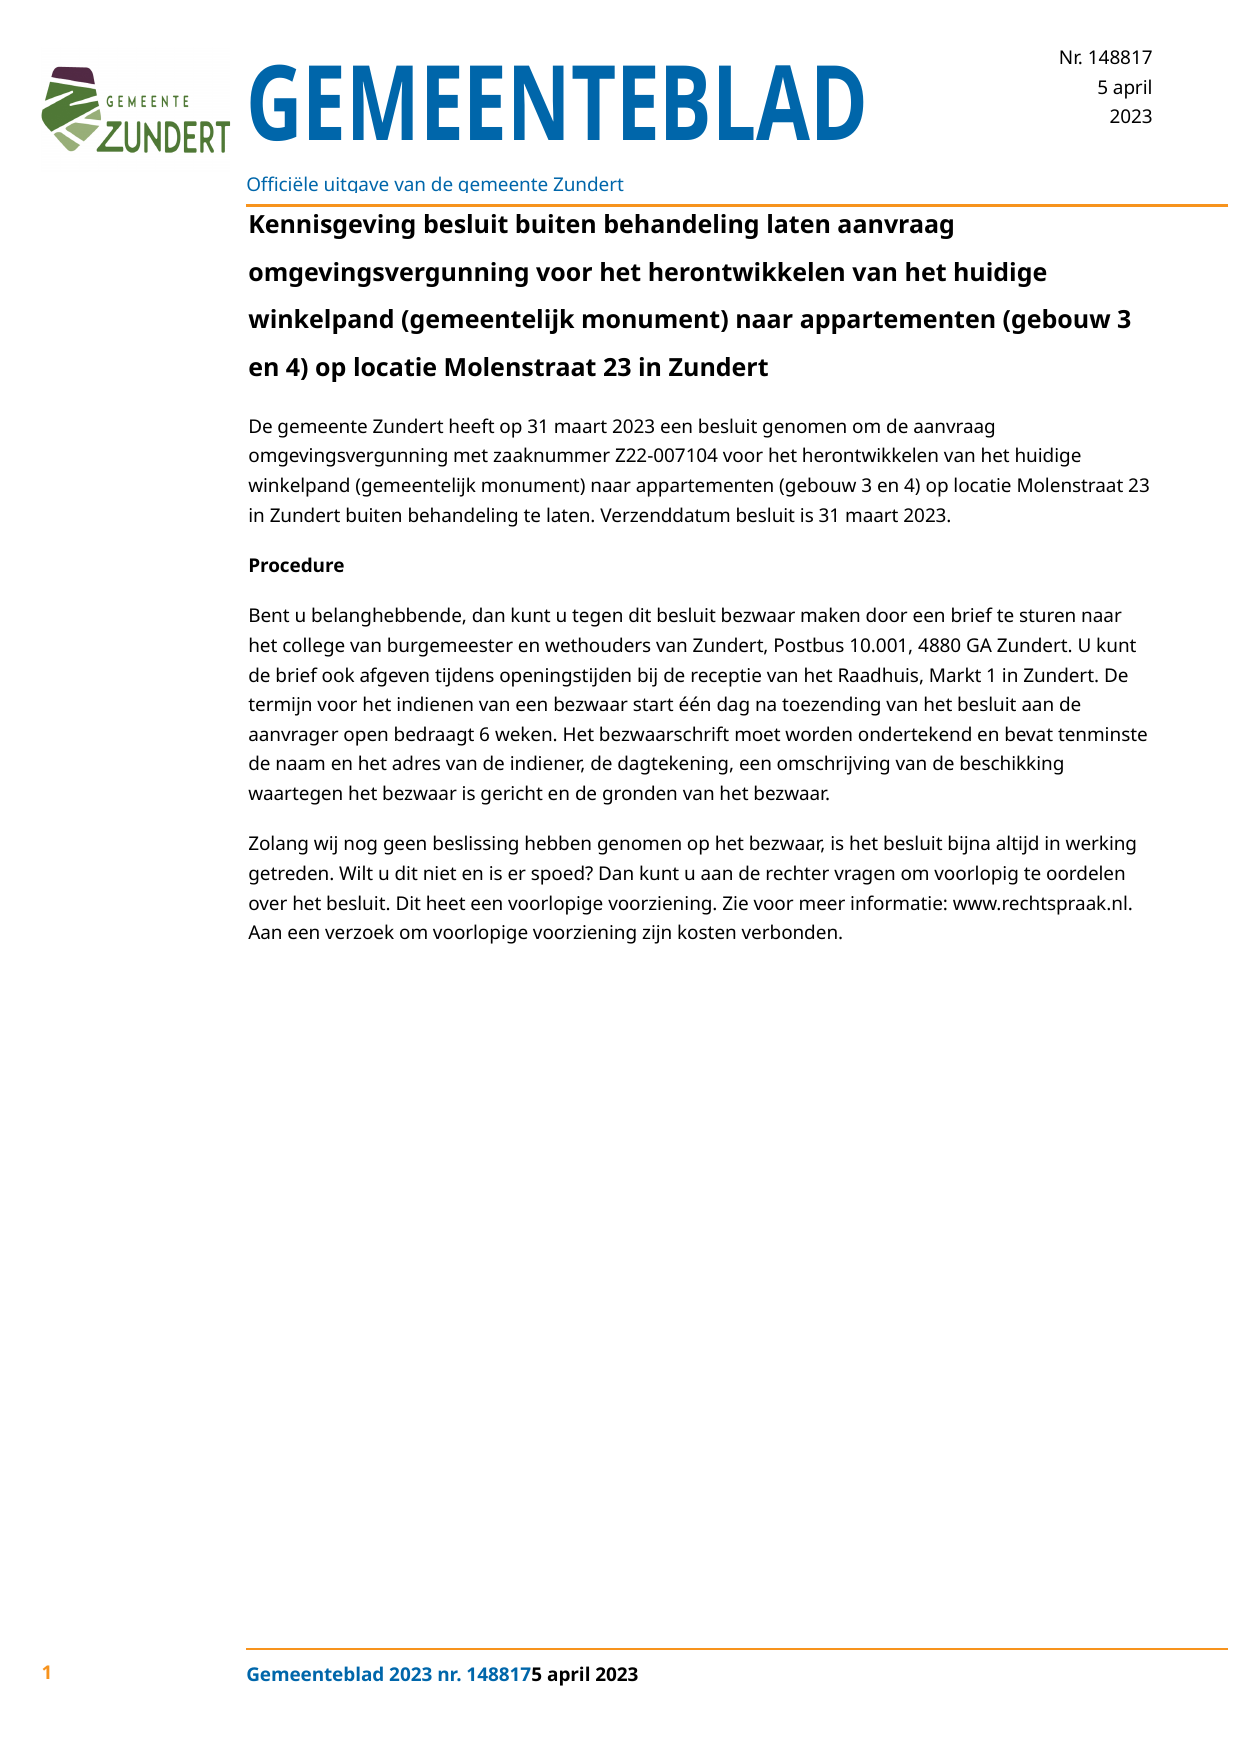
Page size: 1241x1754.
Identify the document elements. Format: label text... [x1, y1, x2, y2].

text Zolang wij nog geen beslissing hebben genomen op het bezwaar, is het besluit bijna altijd in werking getreden. Wilt u dit niet en is er spoed? Dan kunt u aan de rechter vragen om voorlopig te oordelen over het besluit. Dit heet een voorlopige voorziening. Zie voor meer informatie: www.rechtspraak.nl. Aan een verzoek om voorlopige voorziening zijn kosten verbonden. [248, 831, 1152, 945]
text Bent u belanghebbende, dan kunt u tegen dit besluit bezwaar maken door een brief te sturen naar het college van burgemeester en wethouders van Zundert, Postbus 10.001, 4880 GA Zundert. U kunt de brief ook afgeven tijdens openingstijden bij de receptie van het Raadhuis, Markt 1 in Zundert. De termijn voor het indienen van een bezwaar start één dag na toezending van het besluit aan de aanvrager open bedraagt 6 weken. Het bezwaarschrift moet worden ondertekend en bevat tenminste de naam en het adres van de indiener, de dagtekening, een omschrijving van de beschikking waartegen het bezwaar is gericht en de gronden van het bezwaar. [248, 603, 1152, 806]
text De gemeente Zundert heeft op 31 maart 2023 een besluit genomen om de aanvraag omgevingsvergunning met zaaknummer Z22-007104 voor het herontwikkelen van het huidige winkelpand (gemeentelijk monument) naar appartementen (gebouw 3 en 4) op locatie Molenstraat 23 in Zundert buiten behandeling te laten. Verzenddatum besluit is 31 maart 2023. [248, 413, 1152, 528]
text Procedure [248, 552, 1152, 578]
picture [41, 47, 231, 172]
text Kennisgeving besluit buiten behandeling laten aanvraag omgevingsvergunning voor het herontwikkelen van het huidige winkelpand (gemeentelijk monument) naar appartementen (gebouw 3 en 4) op locatie Molenstraat 23 in Zundert [248, 207, 1152, 384]
